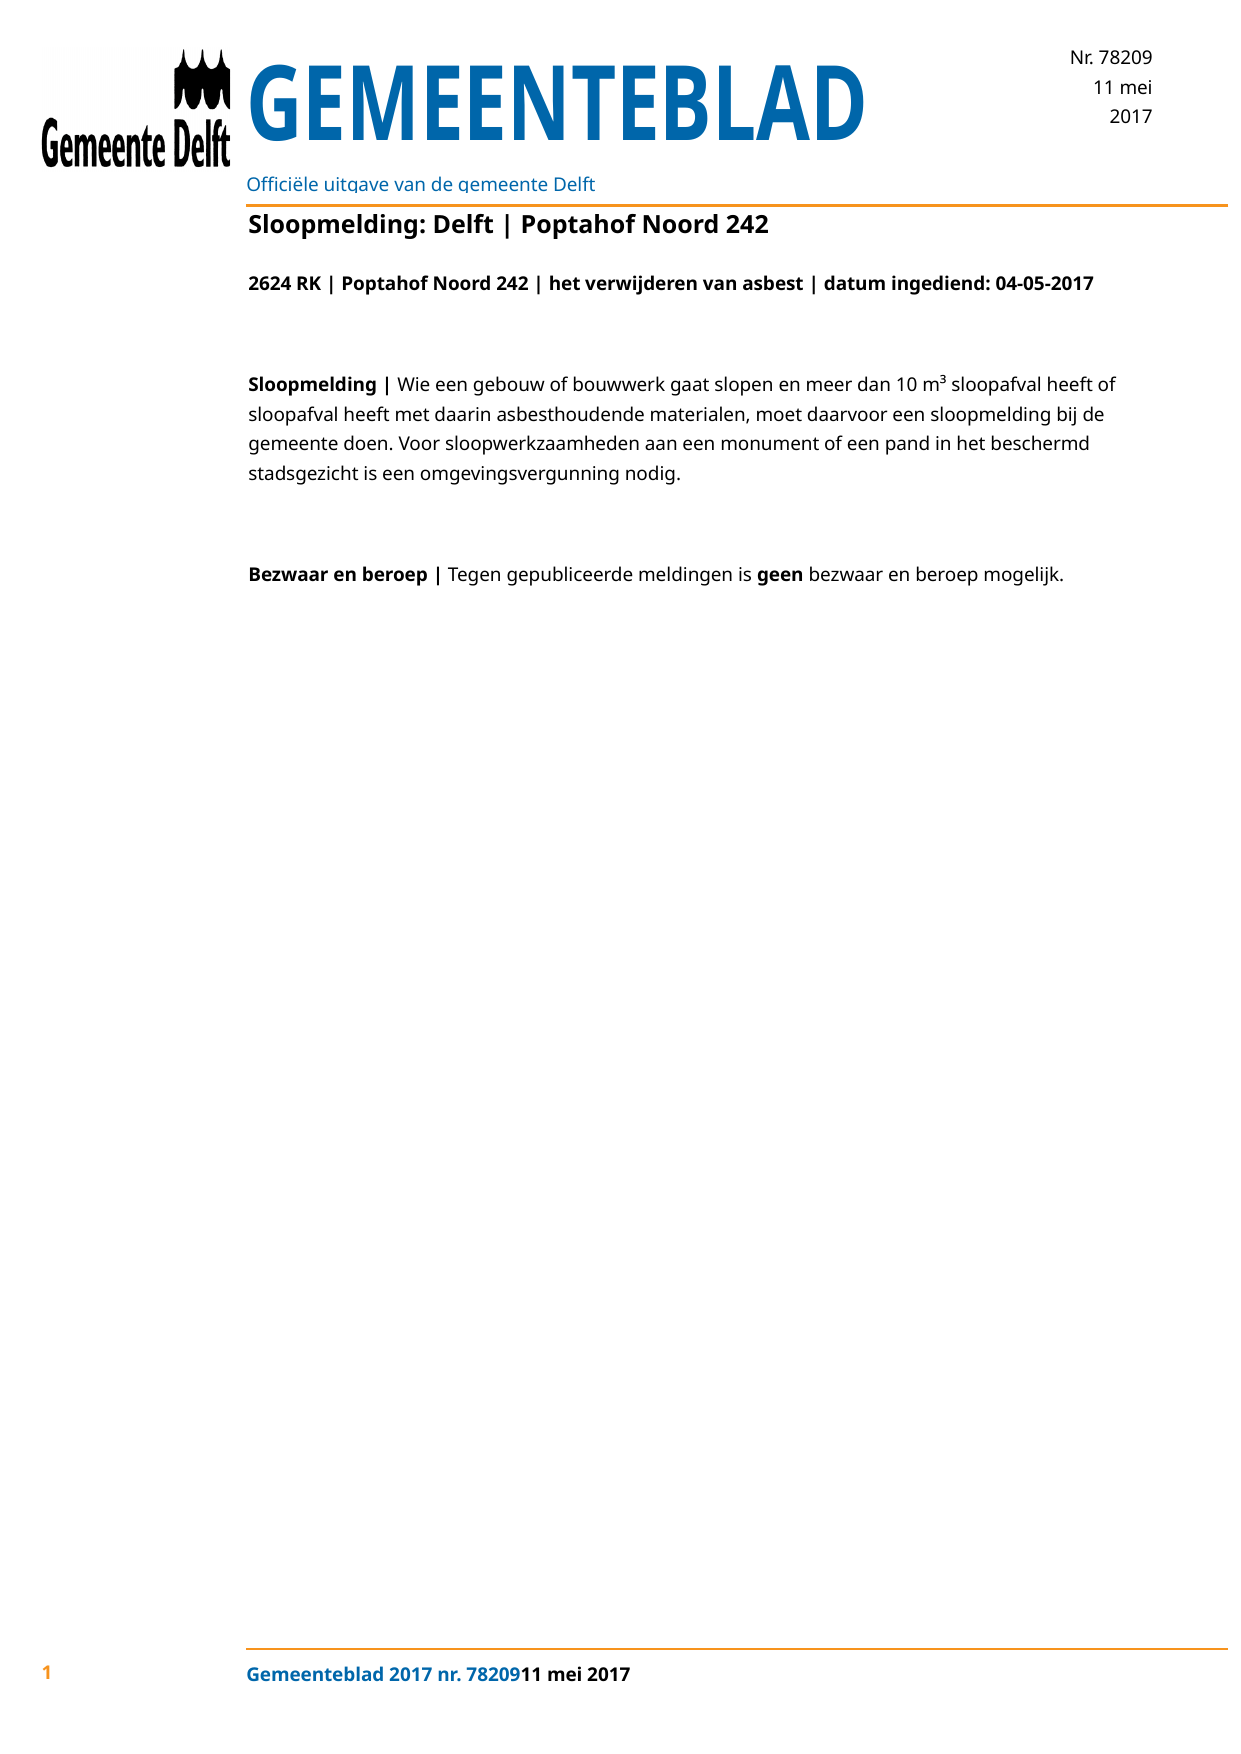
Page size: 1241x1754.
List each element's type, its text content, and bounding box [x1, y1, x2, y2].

text 2624 RK | Poptahof Noord 242 | het verwijderen van asbest | datum ingediend: 04-05-2017 [248, 270, 1152, 296]
picture [41, 47, 231, 172]
text Bezwaar en beroep | Tegen gepubliceerde meldingen is geen bezwaar en beroep mogelijk. [248, 561, 1152, 586]
text Sloopmelding | Wie een gebouw of bouwwerk gaat slopen en meer dan 10 m³ sloopafval heeft of sloopafval heeft met daarin asbesthoudende materialen, moet daarvoor een sloopmelding bij de gemeente doen. Voor sloopwerkzaamheden aan een monument of een pand in het beschermd stadsgezicht is een omgevingsvergunning nodig. [248, 371, 1152, 486]
text Sloopmelding: Delft | Poptahof Noord 242 [248, 207, 1152, 241]
